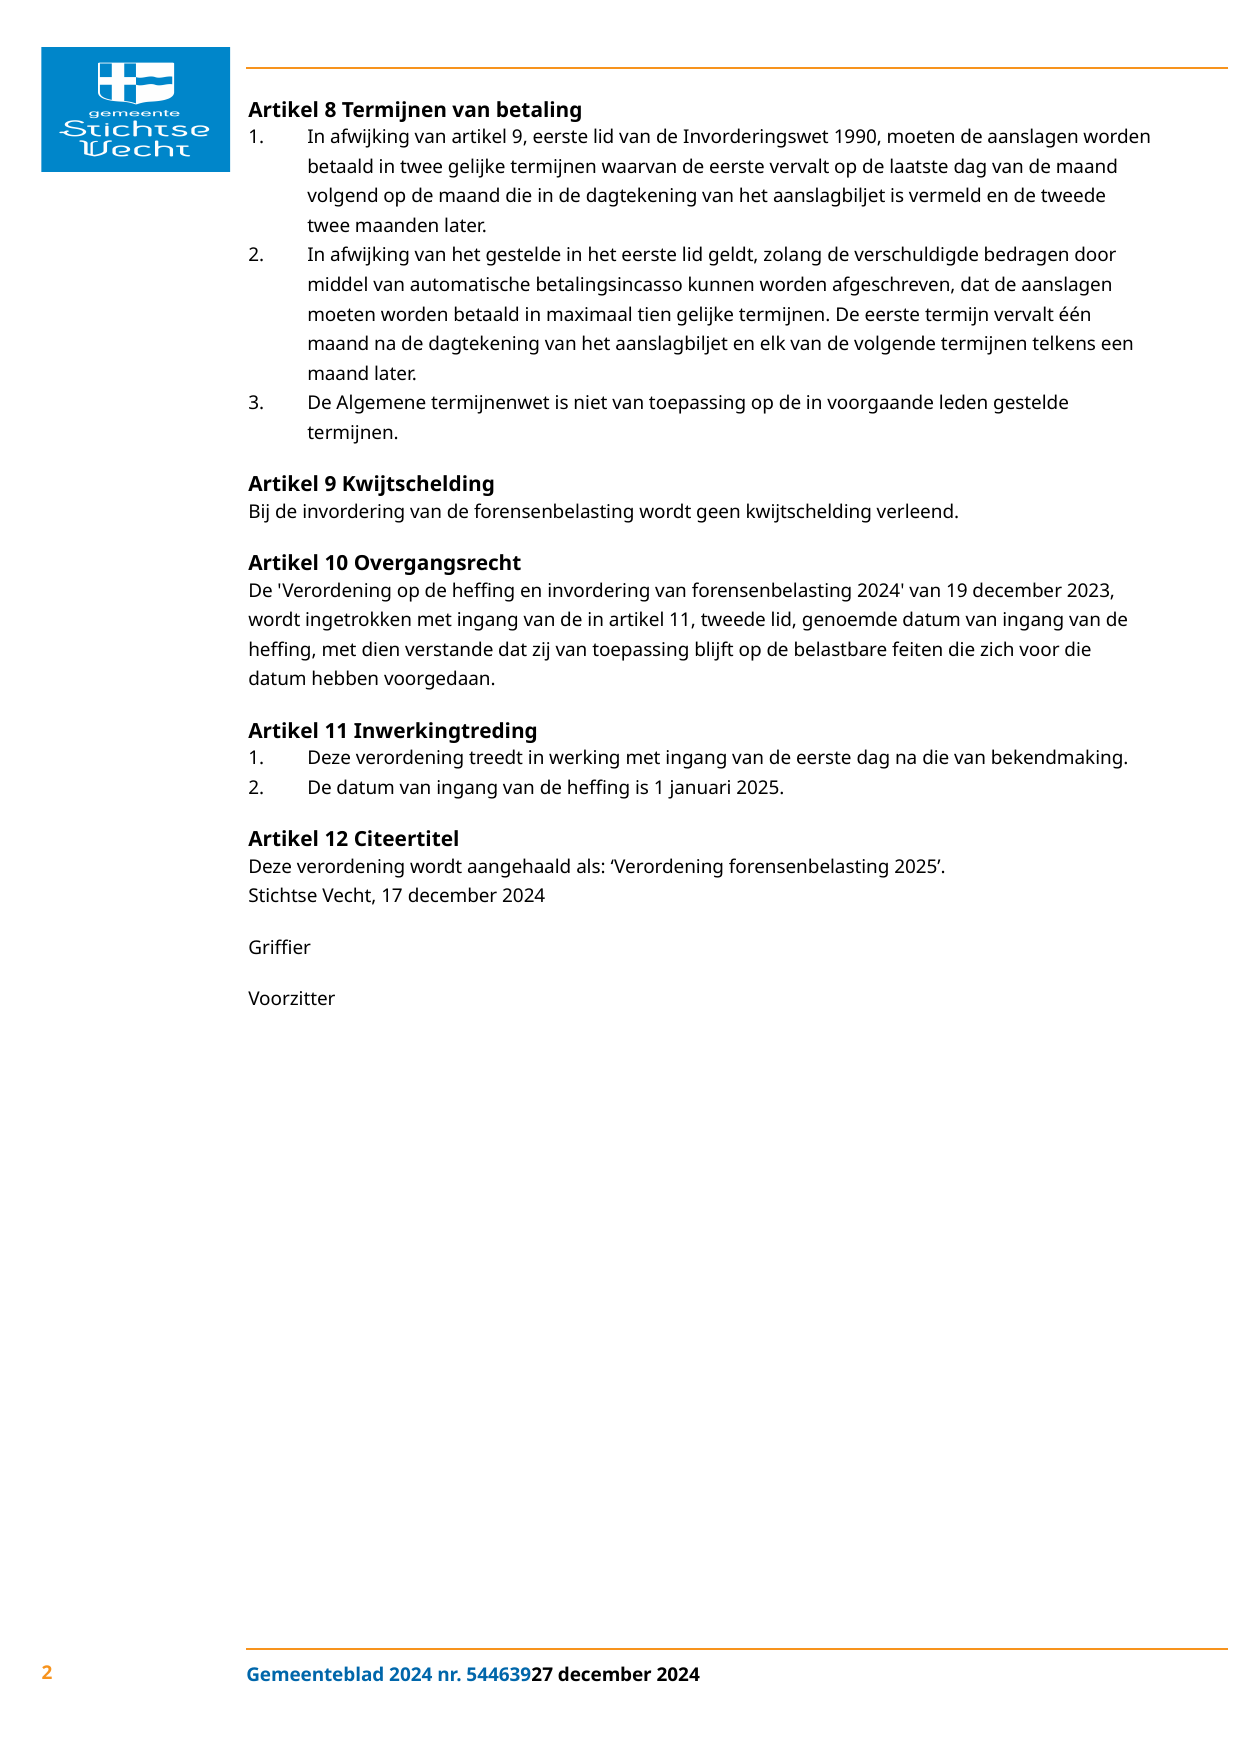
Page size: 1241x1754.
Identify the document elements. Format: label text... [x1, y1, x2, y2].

text Artikel 12 Citeertitel [248, 824, 1152, 853]
list In afwijking van het gestelde in het eerste lid geldt, zolang de verschuldigde bedragen door middel van automatische betalingsincasso kunnen worden afgeschreven, dat de aanslagen moeten worden betaald in maximaal tien gelijke termijnen. De eerste termijn vervalt één maand na de dagtekening van het aanslagbiljet en elk van de volgende termijnen telkens een maand later. [248, 242, 1152, 386]
text Artikel 8 Termijnen van betaling [248, 95, 1152, 123]
text Artikel 10 Overgangsrecht [248, 548, 1152, 577]
list De datum van ingang van de heffing is 1 januari 2025. [248, 774, 1152, 800]
list In afwijking van artikel 9, eerste lid van de Invorderingswet 1990, moeten de aanslagen worden betaald in twee gelijke termijnen waarvan de eerste vervalt op de laatste dag van de maand volgend op de maand die in de dagtekening van het aanslagbiljet is vermeld en de tweede twee maanden later. [248, 123, 1152, 238]
text Bij de invordering van de forensenbelasting wordt geen kwijtschelding verleend. [248, 498, 1152, 524]
text De 'Verordening op de heffing en invordering van forensenbelasting 2024' van 19 december 2023, wordt ingetrokken met ingang van de in artikel 11, tweede lid, genoemde datum van ingang van de heffing, met dien verstande dat zij van toepassing blijft op de belastbare feiten die zich voor die datum hebben voorgedaan. [248, 577, 1152, 691]
text Deze verordening wordt aangehaald als: ‘Verordening forensenbelasting 2025’. [248, 853, 1152, 878]
text Stichtse Vecht, 17 december 2024 [248, 882, 1152, 908]
list De Algemene termijnenwet is niet van toepassing op de in voorgaande leden gestelde termijnen. [248, 389, 1152, 445]
text Griffier [248, 934, 1152, 959]
picture [137, 63, 174, 103]
picture [99, 63, 135, 101]
text Voorzitter [248, 985, 1152, 1011]
list Deze verordening treedt in werking met ingang van de eerste dag na die van bekendmaking. [248, 744, 1152, 770]
text Artikel 11 Inwerkingtreding [248, 716, 1152, 744]
text Artikel 9 Kwijtschelding [248, 469, 1152, 498]
